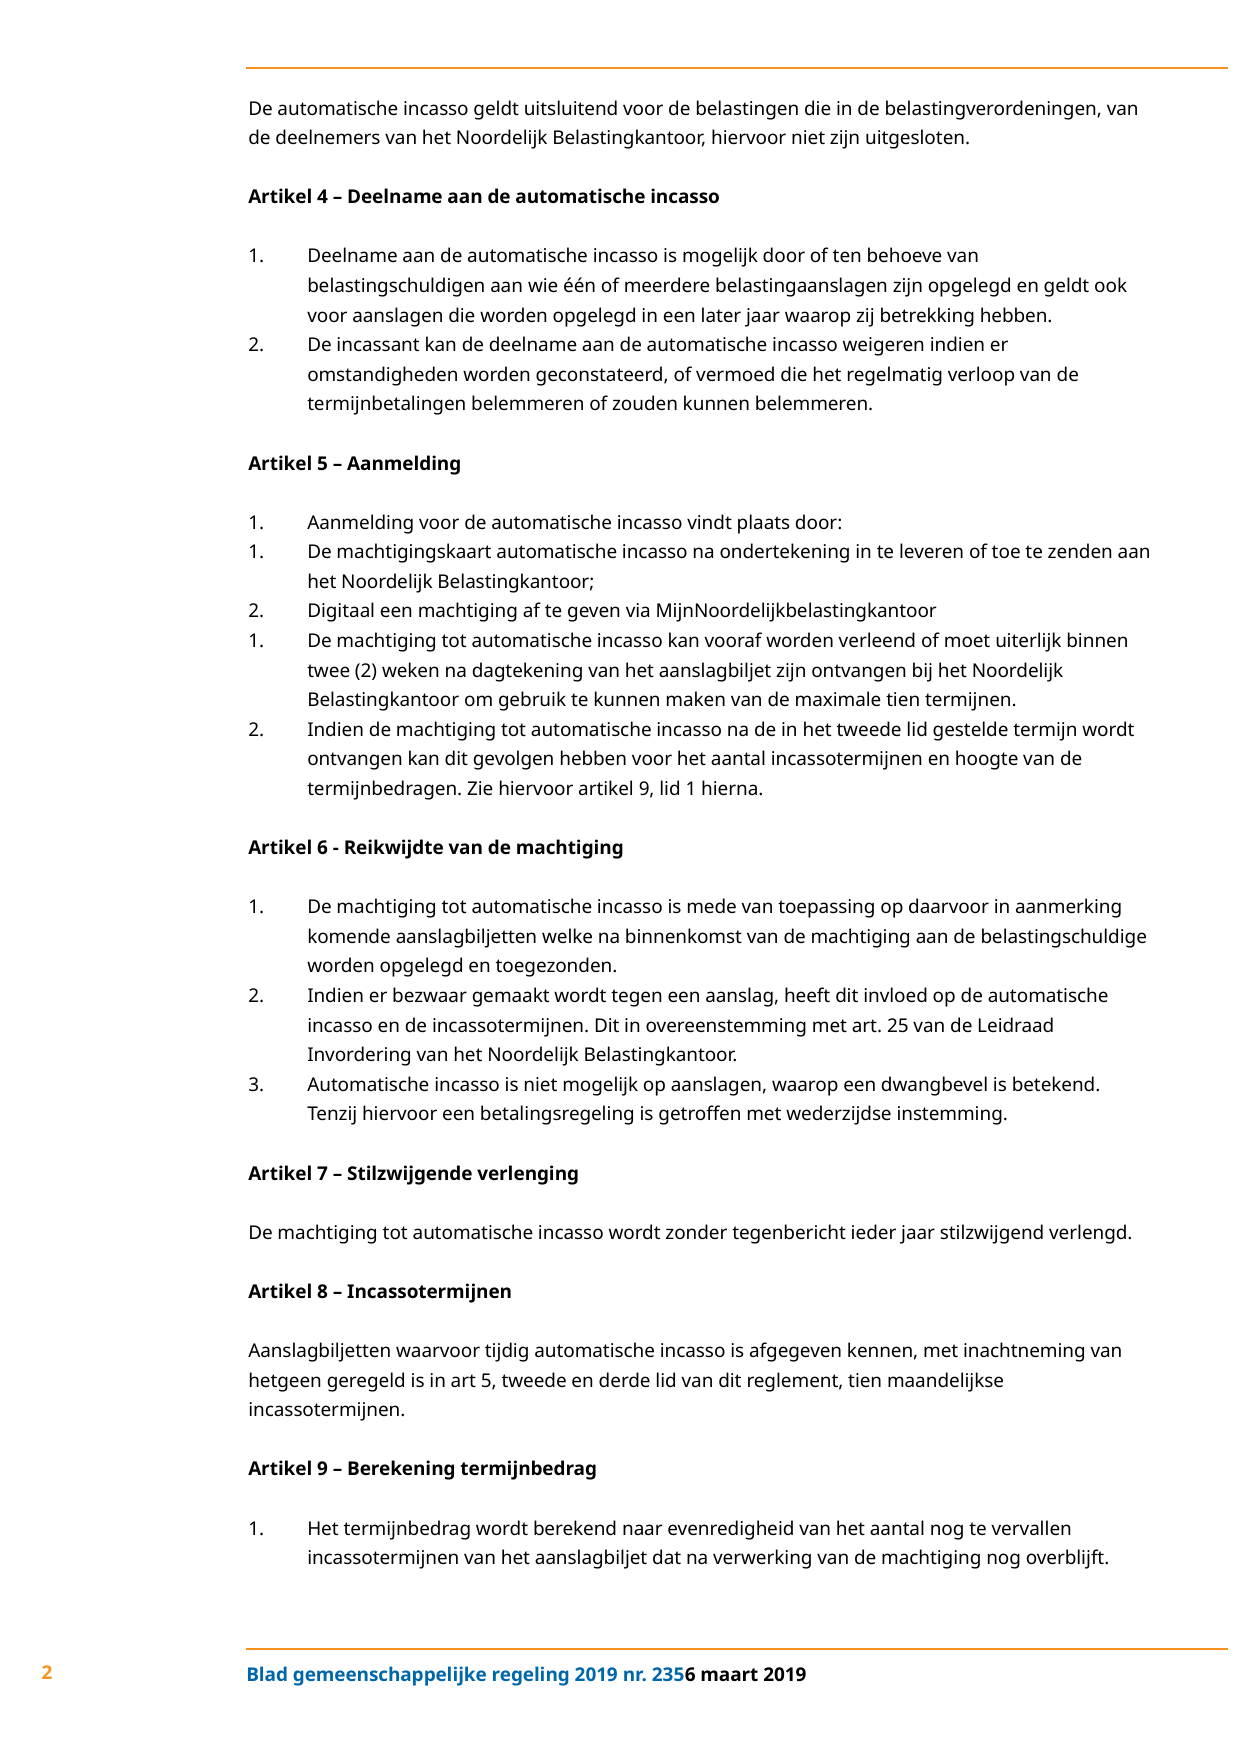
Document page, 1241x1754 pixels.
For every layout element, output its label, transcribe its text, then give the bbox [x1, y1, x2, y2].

list Het termijnbedrag wordt berekend naar evenredigheid van het aantal nog te vervallen incassotermijnen van het aanslagbiljet dat na verwerking van de machtiging nog overblijft. [248, 1515, 1152, 1570]
list De machtigingskaart automatische incasso na ondertekening in te leveren of toe te zenden aan het Noordelijk Belastingkantoor; [248, 538, 1152, 594]
list De machtiging tot automatische incasso is mede van toepassing op daarvoor in aanmerking komende aanslagbiljetten welke na binnenkomst van de machtiging aan de belastingschuldige worden opgelegd en toegezonden. [248, 893, 1152, 978]
text Aanslagbiljetten waarvoor tijdig automatische incasso is afgegeven kennen, met inachtneming van hetgeen geregeld is in art 5, tweede en derde lid van dit reglement, tien maandelijkse incassotermijnen. [248, 1337, 1152, 1422]
list Digitaal een machtiging af te geven via MijnNoordelijkbelastingkantoor [248, 598, 1152, 623]
list Indien er bezwaar gemaakt wordt tegen een aanslag, heeft dit invloed op de automatische incasso en de incassotermijnen. Dit in overeenstemming met art. 25 van de Leidraad Invordering van het Noordelijk Belastingkantoor. [248, 982, 1152, 1067]
list De machtiging tot automatische incasso kan vooraf worden verleend of moet uiterlijk binnen twee (2) weken na dagtekening van het aanslagbiljet zijn ontvangen bij het Noordelijk Belastingkantoor om gebruik te kunnen maken van de maximale tien termijnen. [248, 627, 1152, 712]
list Indien de machtiging tot automatische incasso na de in het tweede lid gestelde termijn wordt ontvangen kan dit gevolgen hebben voor het aantal incassotermijnen en hoogte van de termijnbedragen. Zie hiervoor artikel 9, lid 1 hierna. [248, 716, 1152, 801]
list Aanmelding voor de automatische incasso vindt plaats door: [248, 509, 1152, 535]
list Automatische incasso is niet mogelijk op aanslagen, waarop een dwangbevel is betekend. Tenzij hiervoor een betalingsregeling is getroffen met wederzijdse instemming. [248, 1071, 1152, 1126]
text Artikel 8 – Incassotermijnen [248, 1278, 1152, 1304]
text De machtiging tot automatische incasso wordt zonder tegenbericht ieder jaar stilzwijgend verlengd. [248, 1219, 1152, 1245]
list Deelname aan de automatische incasso is mogelijk door of ten behoeve van belastingschuldigen aan wie één of meerdere belastingaanslagen zijn opgelegd en geldt ook voor aanslagen die worden opgelegd in een later jaar waarop zij betrekking hebben. [248, 243, 1152, 328]
text Artikel 7 – Stilzwijgende verlenging [248, 1160, 1152, 1186]
text Artikel 9 – Berekening termijnbedrag [248, 1456, 1152, 1481]
text Artikel 6 - Reikwijdte van de machtiging [248, 834, 1152, 860]
text De automatische incasso geldt uitsluitend voor de belastingen die in de belastingverordeningen, van de deelnemers van het Noordelijk Belastingkantoor, hiervoor niet zijn uitgesloten. [248, 95, 1152, 150]
text Artikel 4 – Deelname aan de automatische incasso [248, 183, 1152, 209]
list De incassant kan de deelname aan de automatische incasso weigeren indien er omstandigheden worden geconstateerd, of vermoed die het regelmatig verloop van de termijnbetalingen belemmeren of zouden kunnen belemmeren. [248, 331, 1152, 416]
picture [41, 47, 231, 172]
text Artikel 5 – Aanmelding [248, 450, 1152, 476]
